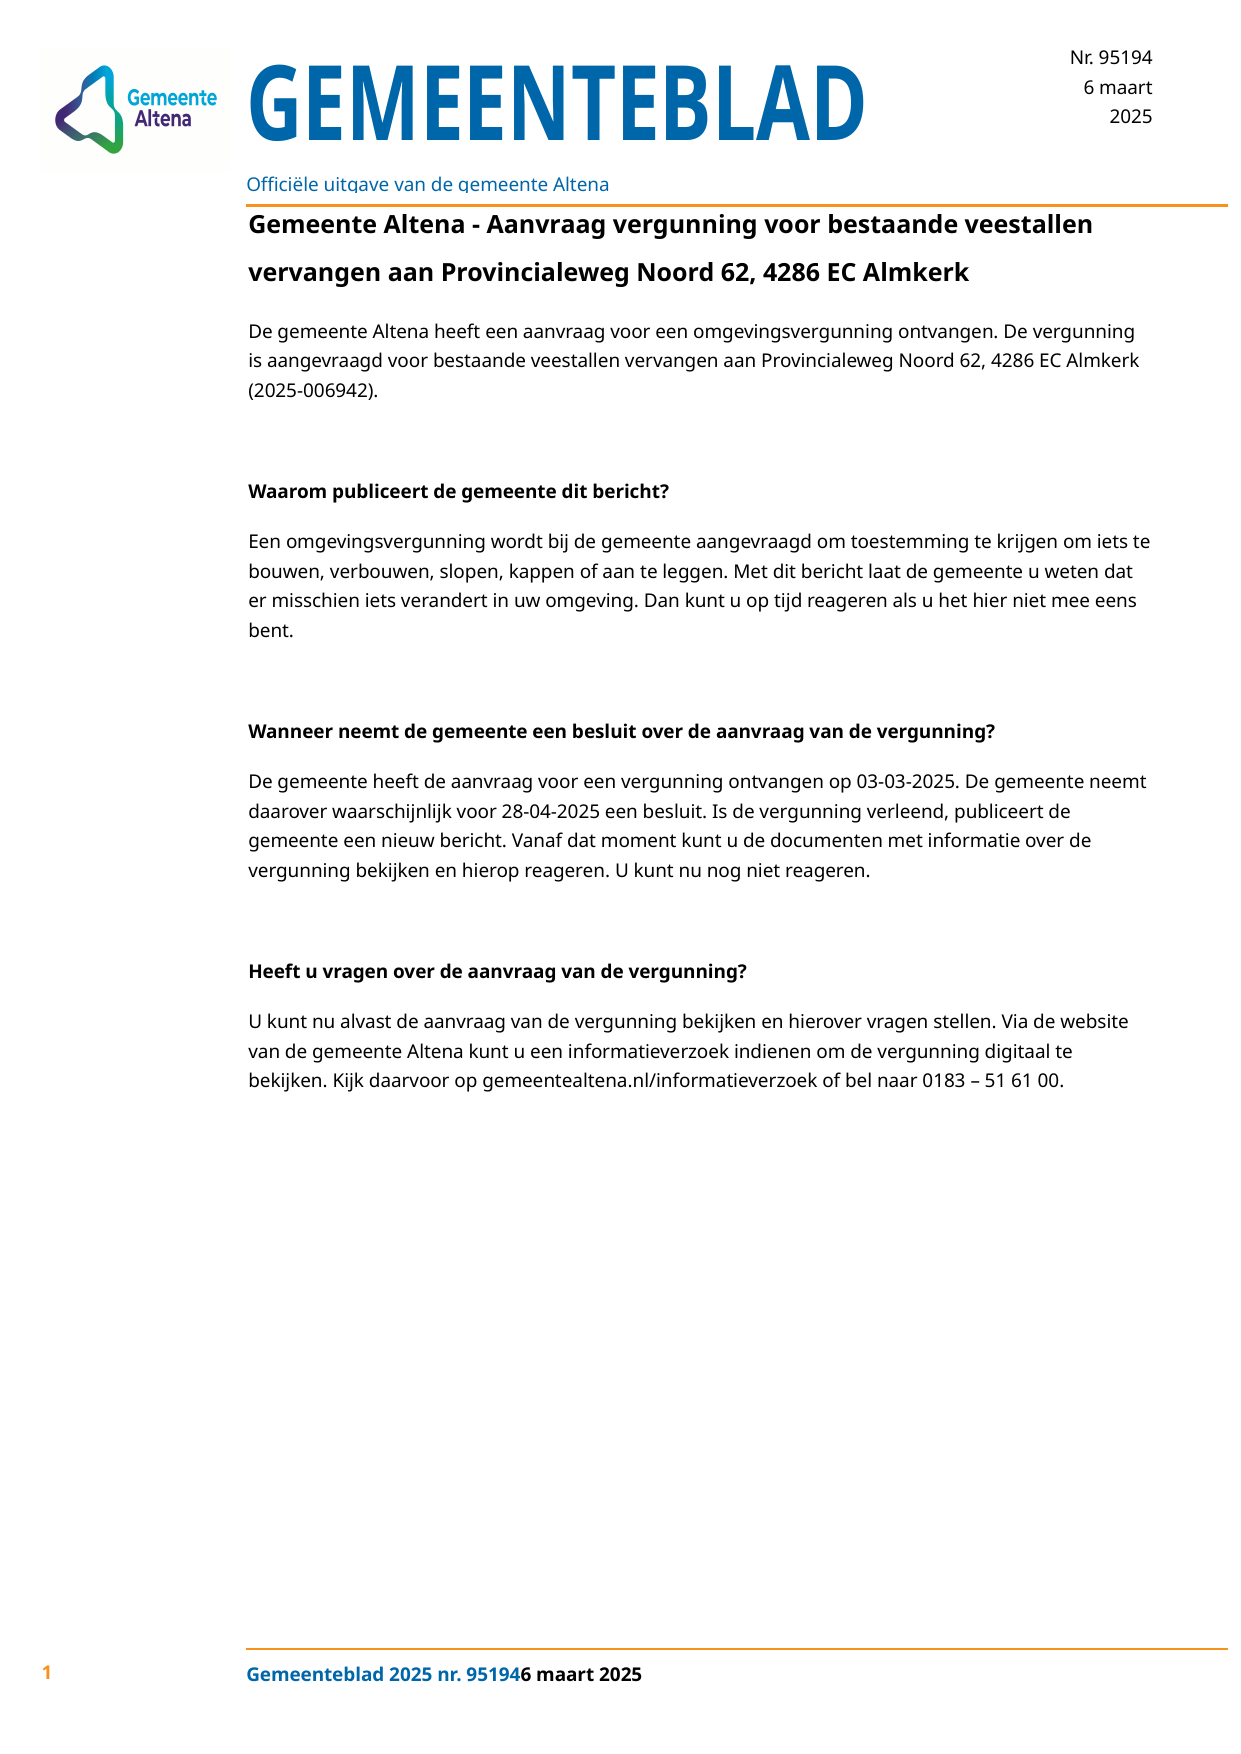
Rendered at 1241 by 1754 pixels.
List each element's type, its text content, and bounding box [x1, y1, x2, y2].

picture [41, 47, 231, 172]
text De gemeente heeft de aanvraag voor een vergunning ontvangen op 03-03-2025. De gemeente neemt daarover waarschijnlijk voor 28-04-2025 een besluit. Is de vergunning verleend, publiceert de gemeente een nieuw bericht. Vanaf dat moment kunt u de documenten met informatie over de vergunning bekijken en hierop reageren. U kunt nu nog niet reageren. [248, 768, 1152, 883]
text Heeft u vragen over de aanvraag van de vergunning? [248, 958, 1152, 984]
text De gemeente Altena heeft een aanvraag voor een omgevingsvergunning ontvangen. De vergunning is aangevraagd voor bestaande veestallen vervangen aan Provincialeweg Noord 62, 4286 EC Almkerk (2025-006942). [248, 318, 1152, 403]
text Waarom publiceert de gemeente dit bericht? [248, 478, 1152, 504]
text Wanneer neemt de gemeente een besluit over de aanvraag van de vergunning? [248, 718, 1152, 744]
text Gemeente Altena - Aanvraag vergunning voor bestaande veestallen vervangen aan Provincialeweg Noord 62, 4286 EC Almkerk [248, 207, 1152, 288]
text Een omgevingsvergunning wordt bij de gemeente aangevraagd om toestemming te krijgen om iets te bouwen, verbouwen, slopen, kappen of aan te leggen. Met dit bericht laat de gemeente u weten dat er misschien iets verandert in uw omgeving. Dan kunt u op tijd reageren als u het hier niet mee eens bent. [248, 528, 1152, 643]
text U kunt nu alvast de aanvraag van de vergunning bekijken en hierover vragen stellen. Via de website van de gemeente Altena kunt u een informatieverzoek indienen om de vergunning digitaal te bekijken. Kijk daarvoor op gemeentealtena.nl/informatieverzoek of bel naar 0183 – 51 61 00. [248, 1008, 1152, 1093]
